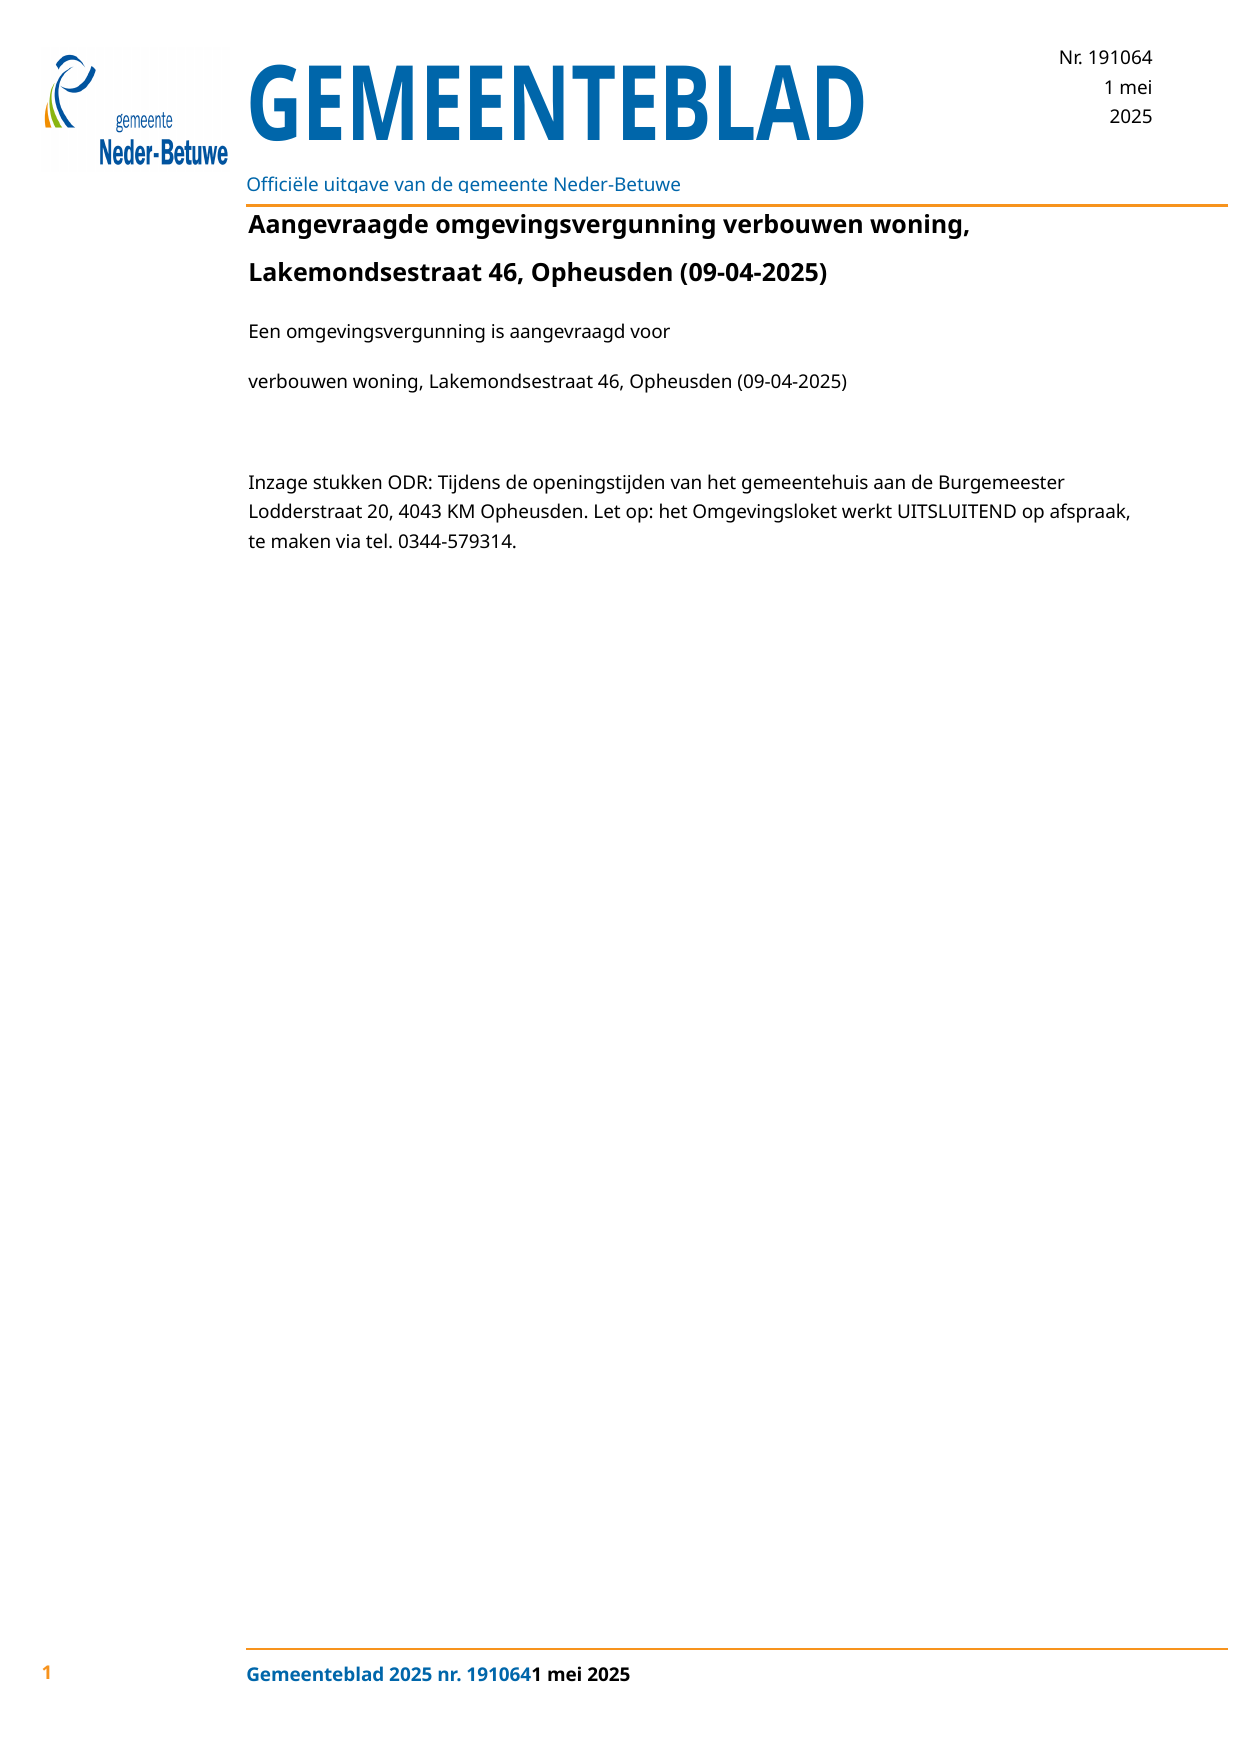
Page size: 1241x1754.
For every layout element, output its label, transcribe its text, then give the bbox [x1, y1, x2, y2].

text verbouwen woning, Lakemondsestraat 46, Opheusden (09-04-2025) [248, 368, 1152, 394]
picture [41, 47, 231, 172]
text Inzage stukken ODR: Tijdens de openingstijden van het gemeentehuis aan de Burgemeester Lodderstraat 20, 4043 KM Opheusden. Let op: het Omgevingsloket werkt UITSLUITEND op afspraak, te maken via tel. 0344-579314. [248, 469, 1152, 554]
text Een omgevingsvergunning is aangevraagd voor [248, 318, 1152, 344]
text Aangevraagde omgevingsvergunning verbouwen woning, Lakemondsestraat 46, Opheusden (09-04-2025) [248, 207, 1152, 288]
